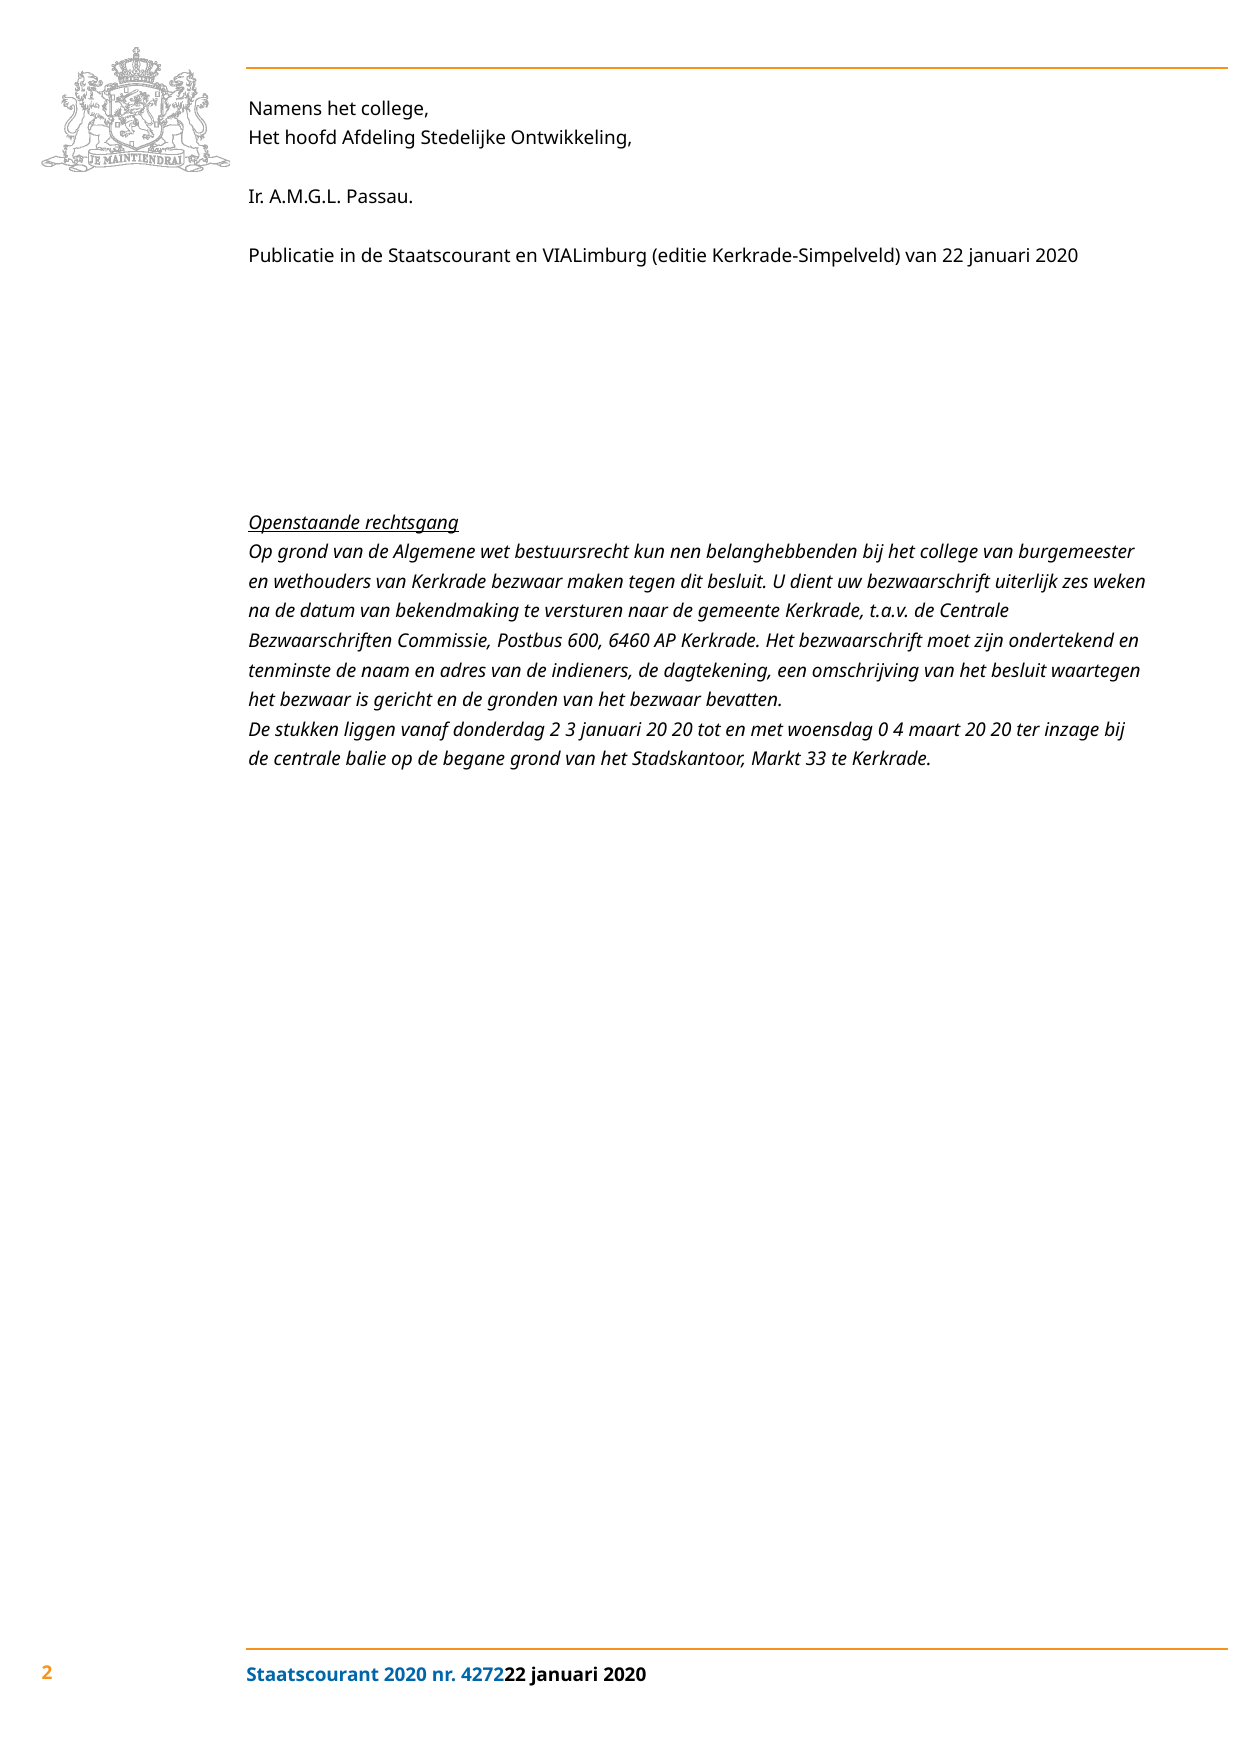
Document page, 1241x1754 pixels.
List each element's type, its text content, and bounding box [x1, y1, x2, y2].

text Ir. A.M.G.L. Passau. [248, 183, 1152, 209]
picture [41, 47, 231, 172]
text Het hoofd Afdeling Stedelijke Ontwikkeling, [248, 124, 1152, 150]
text Op grond van de Algemene wet bestuursrecht kun nen belanghebbenden bij het college van burgemeester en wethouders van Kerkrade bezwaar maken tegen dit besluit. U dient uw bezwaarschrift uiterlijk zes weken na de datum van bekendmaking te versturen naar de gemeente Kerkrade, t.a.v. de Centrale Bezwaarschriften Commissie, Postbus 600, 6460 AP Kerkrade. Het bezwaarschrift moet zijn ondertekend en tenminste de naam en adres van de indieners, de dagtekening, een omschrijving van het besluit waartegen het bezwaar is gericht en de gronden van het bezwaar bevatten. [248, 538, 1152, 712]
text Publicatie in de Staatscourant en VIALimburg (editie Kerkrade-Simpelveld) van 22 januari 2020 [248, 243, 1152, 268]
text Namens het college, [248, 95, 1152, 121]
text Openstaande rechtsgang [248, 509, 1152, 535]
text De stukken liggen vanaf donderdag 2 3 januari 20 20 tot en met woensdag 0 4 maart 20 20 ter inzage bij de centrale balie op de begane grond van het Stadskantoor, Markt 33 te Kerkrade. [248, 716, 1152, 771]
